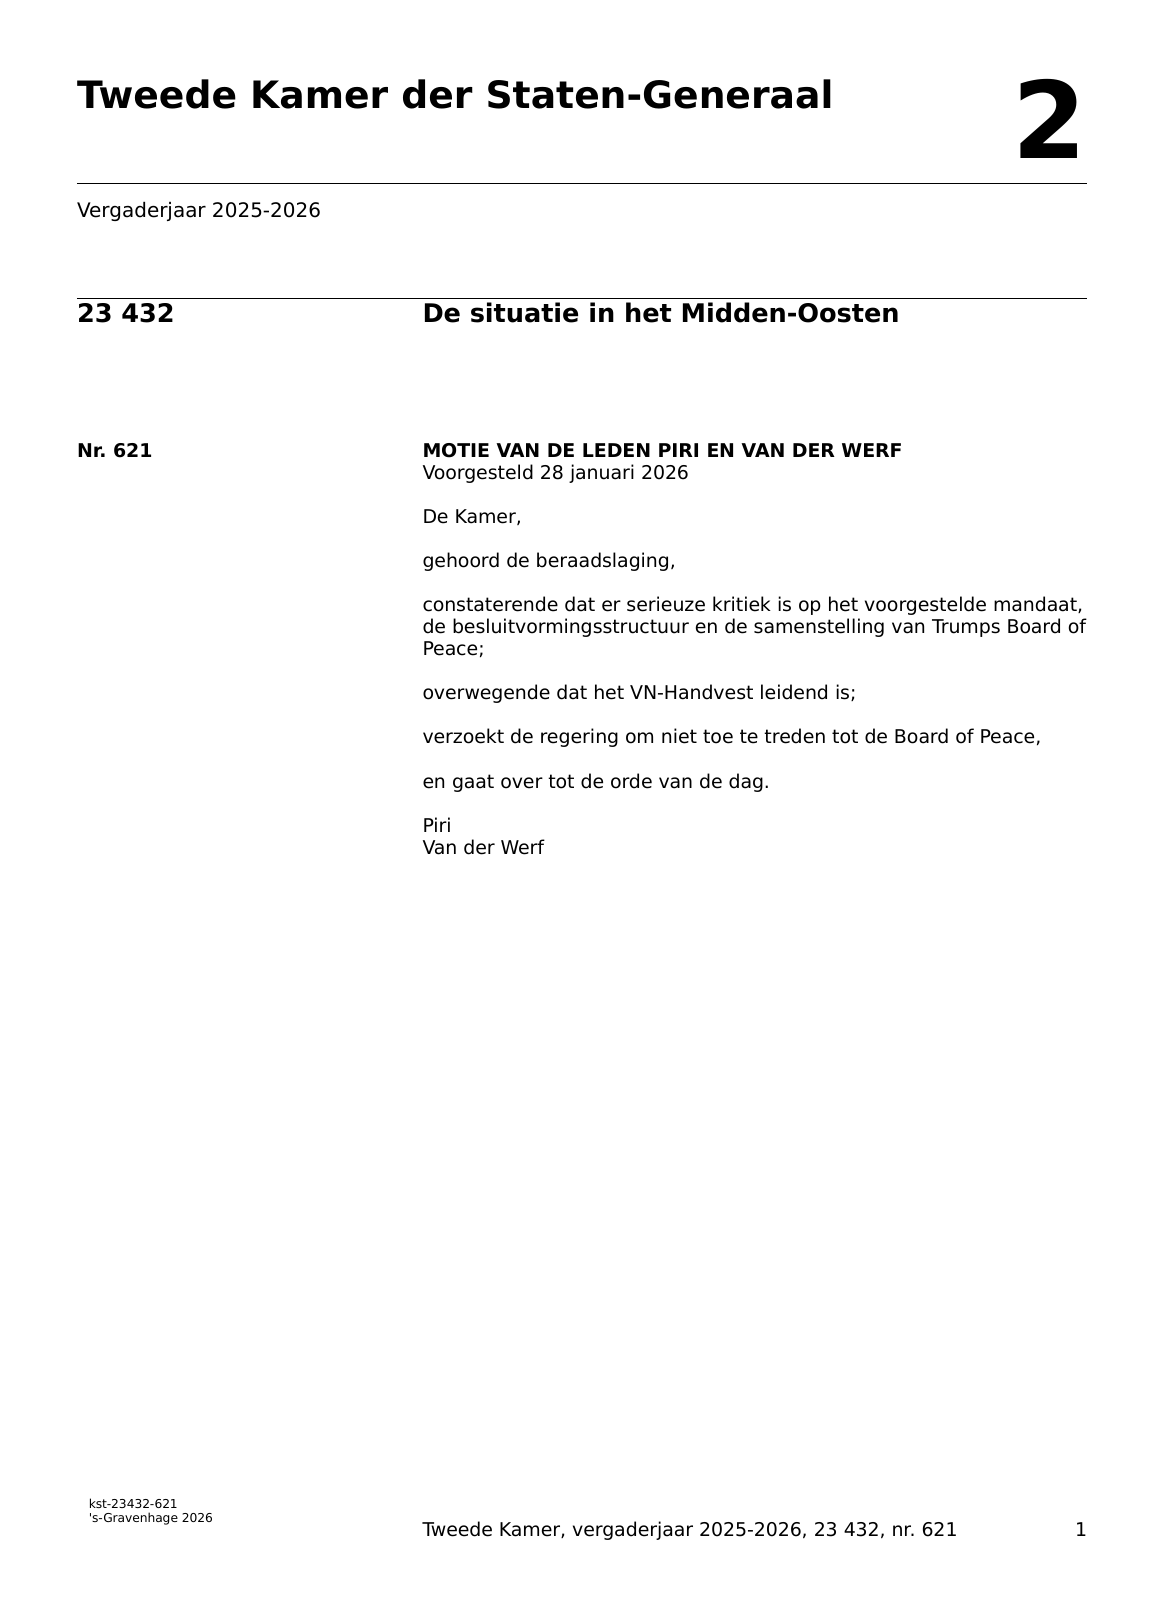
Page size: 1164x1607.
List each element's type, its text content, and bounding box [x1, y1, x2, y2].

text Piri [422, 815, 1087, 837]
text De Kamer, [422, 506, 1087, 528]
text en gaat over tot de orde van de dag. [422, 771, 1087, 793]
table_header Tweede Kamer der Staten-Generaal [77, 59, 886, 183]
text kst-23432-621 [88, 1497, 323, 1511]
text overwegende dat het VN-Handvest leidend is; [422, 682, 1087, 704]
table_cell Vergaderjaar 2025-2026 [77, 184, 1087, 298]
subtitle Nr. 621 MOTIE VAN DE LEDEN PIRI EN VAN DER WERF [77, 440, 1087, 462]
table_header 2 [886, 59, 1087, 183]
text 's-Gravenhage 2026 [88, 1511, 323, 1525]
text Voorgesteld 28 januari 2026 [422, 462, 1087, 484]
text Van der Werf [422, 837, 1087, 859]
text constaterende dat er serieuze kritiek is op het voorgestelde mandaat, de besluitvormingsstructuur en de samenstelling van Trumps Board of Peace; [422, 594, 1087, 660]
text verzoekt de regering om niet toe te treden tot de Board of Peace, [422, 726, 1087, 748]
text gehoord de beraadslaging, [422, 550, 1087, 572]
subtitle 23 432 De situatie in het Midden-Oosten [77, 299, 1087, 329]
